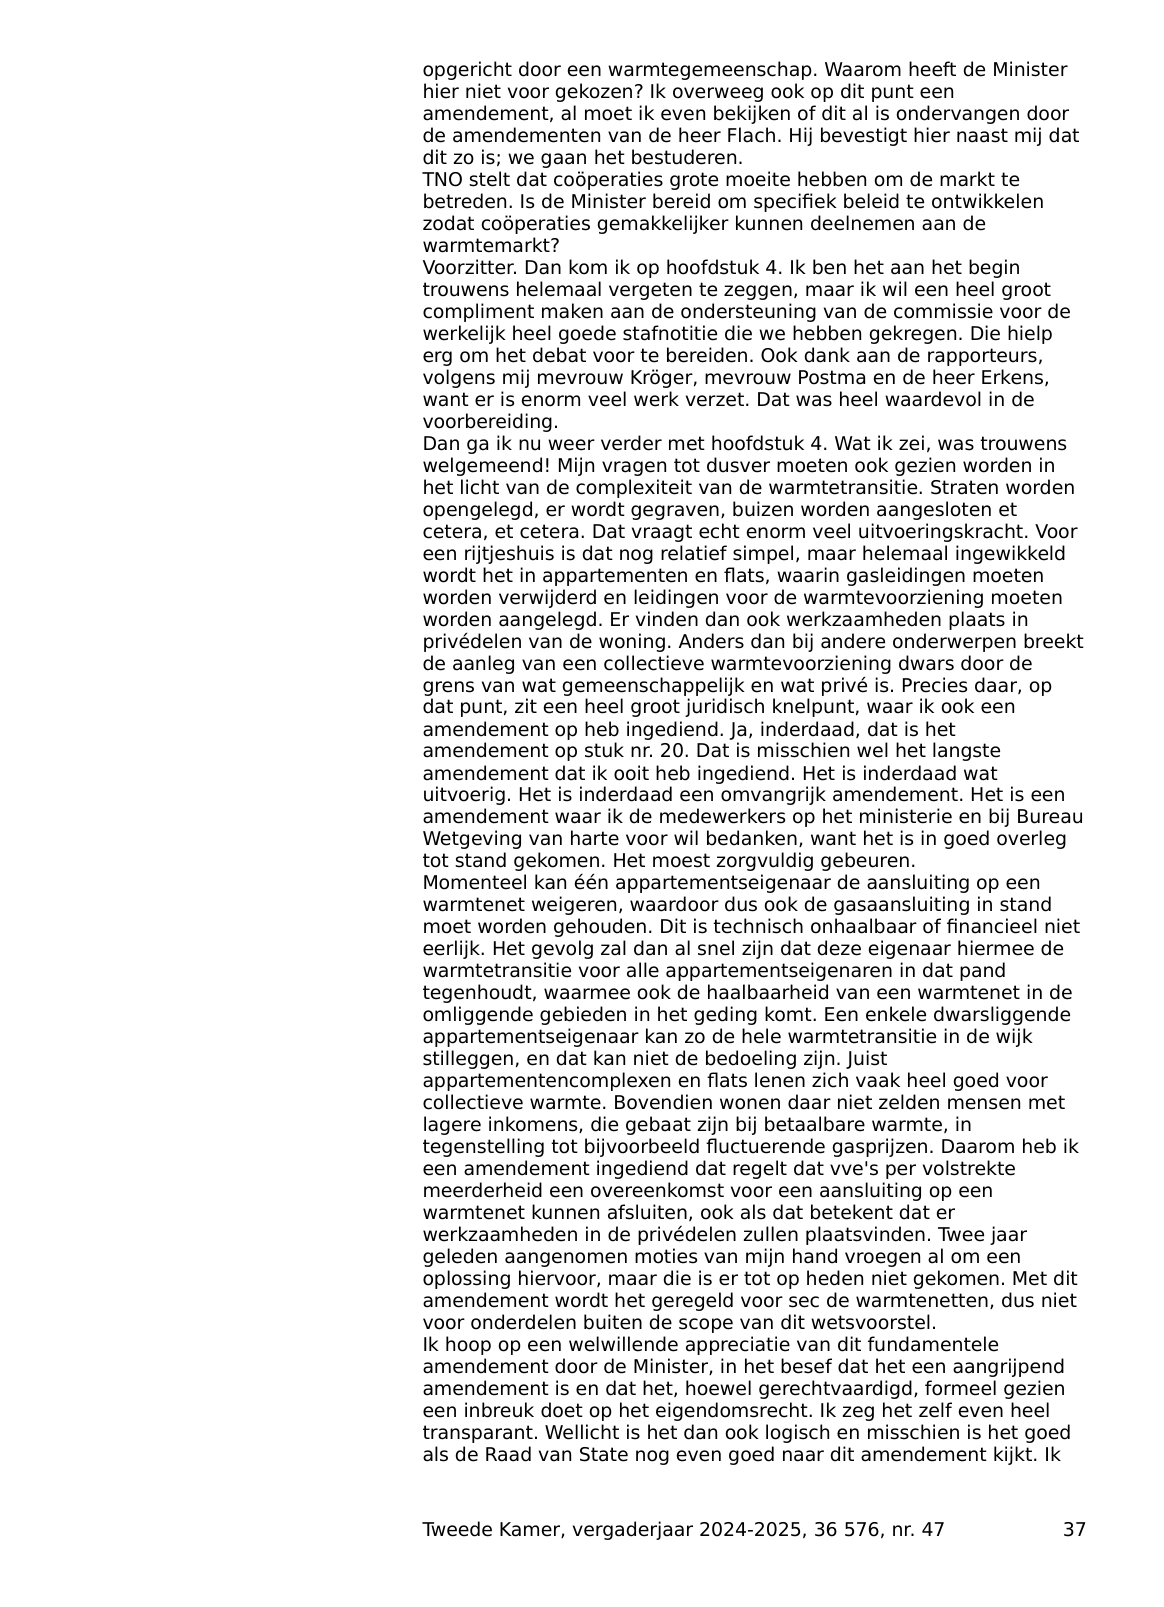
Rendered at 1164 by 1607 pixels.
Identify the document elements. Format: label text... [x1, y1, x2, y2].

text Ik hoop op een welwillende appreciatie van dit fundamentele amendement door de Minister, in het besef dat het een aangrijpend amendement is en dat het, hoewel gerechtvaardigd, formeel gezien een inbreuk doet op het eigendomsrecht. Ik zeg het zelf even heel transparant. Wellicht is het dan ook logisch en misschien is het goed als de Raad van State nog even goed naar dit amendement kijkt. Ik [422, 1334, 1087, 1466]
text TNO stelt dat coöperaties grote moeite hebben om de markt te betreden. Is de Minister bereid om specifiek beleid te ontwikkelen zodat coöperaties gemakkelijker kunnen deelnemen aan de warmtemarkt? [422, 169, 1087, 257]
text Momenteel kan één appartementseigenaar de aansluiting op een warmtenet weigeren, waardoor dus ook de gasaansluiting in stand moet worden gehouden. Dit is technisch onhaalbaar of financieel niet eerlijk. Het gevolg zal dan al snel zijn dat deze eigenaar hiermee de warmtetransitie voor alle appartementseigenaren in dat pand tegenhoudt, waarmee ook de haalbaarheid van een warmtenet in de omliggende gebieden in het geding komt. Een enkele dwarsliggende appartementseigenaar kan zo de hele warmtetransitie in de wijk stilleggen, en dat kan niet de bedoeling zijn. Juist appartementencomplexen en flats lenen zich vaak heel goed voor collectieve warmte. Bovendien wonen daar niet zelden mensen met lagere inkomens, die gebaat zijn bij betaalbare warmte, in tegenstelling tot bijvoorbeeld fluctuerende gasprijzen. Daarom heb ik een amendement ingediend dat regelt dat vve's per volstrekte meerderheid een overeenkomst voor een aansluiting op een warmtenet kunnen afsluiten, ook als dat betekent dat er werkzaamheden in de privédelen zullen plaatsvinden. Twee jaar geleden aangenomen moties van mijn hand vroegen al om een oplossing hiervoor, maar die is er tot op heden niet gekomen. Met dit amendement wordt het geregeld voor sec de warmtenetten, dus niet voor onderdelen buiten de scope van dit wetsvoorstel. [422, 872, 1087, 1334]
text Voorzitter. Dan kom ik op hoofdstuk 4. Ik ben het aan het begin trouwens helemaal vergeten te zeggen, maar ik wil een heel groot compliment maken aan de ondersteuning van de commissie voor de werkelijk heel goede stafnotitie die we hebben gekregen. Die hielp erg om het debat voor te bereiden. Ook dank aan de rapporteurs, volgens mij mevrouw Kröger, mevrouw Postma en de heer Erkens, want er is enorm veel werk verzet. Dat was heel waardevol in de voorbereiding. [422, 257, 1087, 433]
text opgericht door een warmtegemeenschap. Waarom heeft de Minister hier niet voor gekozen? Ik overweeg ook op dit punt een amendement, al moet ik even bekijken of dit al is ondervangen door de amendementen van de heer Flach. Hij bevestigt hier naast mij dat dit zo is; we gaan het bestuderen. [422, 59, 1087, 169]
text Dan ga ik nu weer verder met hoofdstuk 4. Wat ik zei, was trouwens welgemeend! Mijn vragen tot dusver moeten ook gezien worden in het licht van de complexiteit van de warmtetransitie. Straten worden opengelegd, er wordt gegraven, buizen worden aangesloten et cetera, et cetera. Dat vraagt echt enorm veel uitvoeringskracht. Voor een rijtjeshuis is dat nog relatief simpel, maar helemaal ingewikkeld wordt het in appartementen en flats, waarin gasleidingen moeten worden verwijderd en leidingen voor de warmtevoorziening moeten worden aangelegd. Er vinden dan ook werkzaamheden plaats in privédelen van de woning. Anders dan bij andere onderwerpen breekt de aanleg van een collectieve warmtevoorziening dwars door de grens van wat gemeenschappelijk en wat privé is. Precies daar, op dat punt, zit een heel groot juridisch knelpunt, waar ik ook een amendement op heb ingediend. Ja, inderdaad, dat is het amendement op stuk nr. 20. Dat is misschien wel het langste amendement dat ik ooit heb ingediend. Het is inderdaad wat uitvoerig. Het is inderdaad een omvangrijk amendement. Het is een amendement waar ik de medewerkers op het ministerie en bij Bureau Wetgeving van harte voor wil bedanken, want het is in goed overleg tot stand gekomen. Het moest zorgvuldig gebeuren. [422, 433, 1087, 872]
